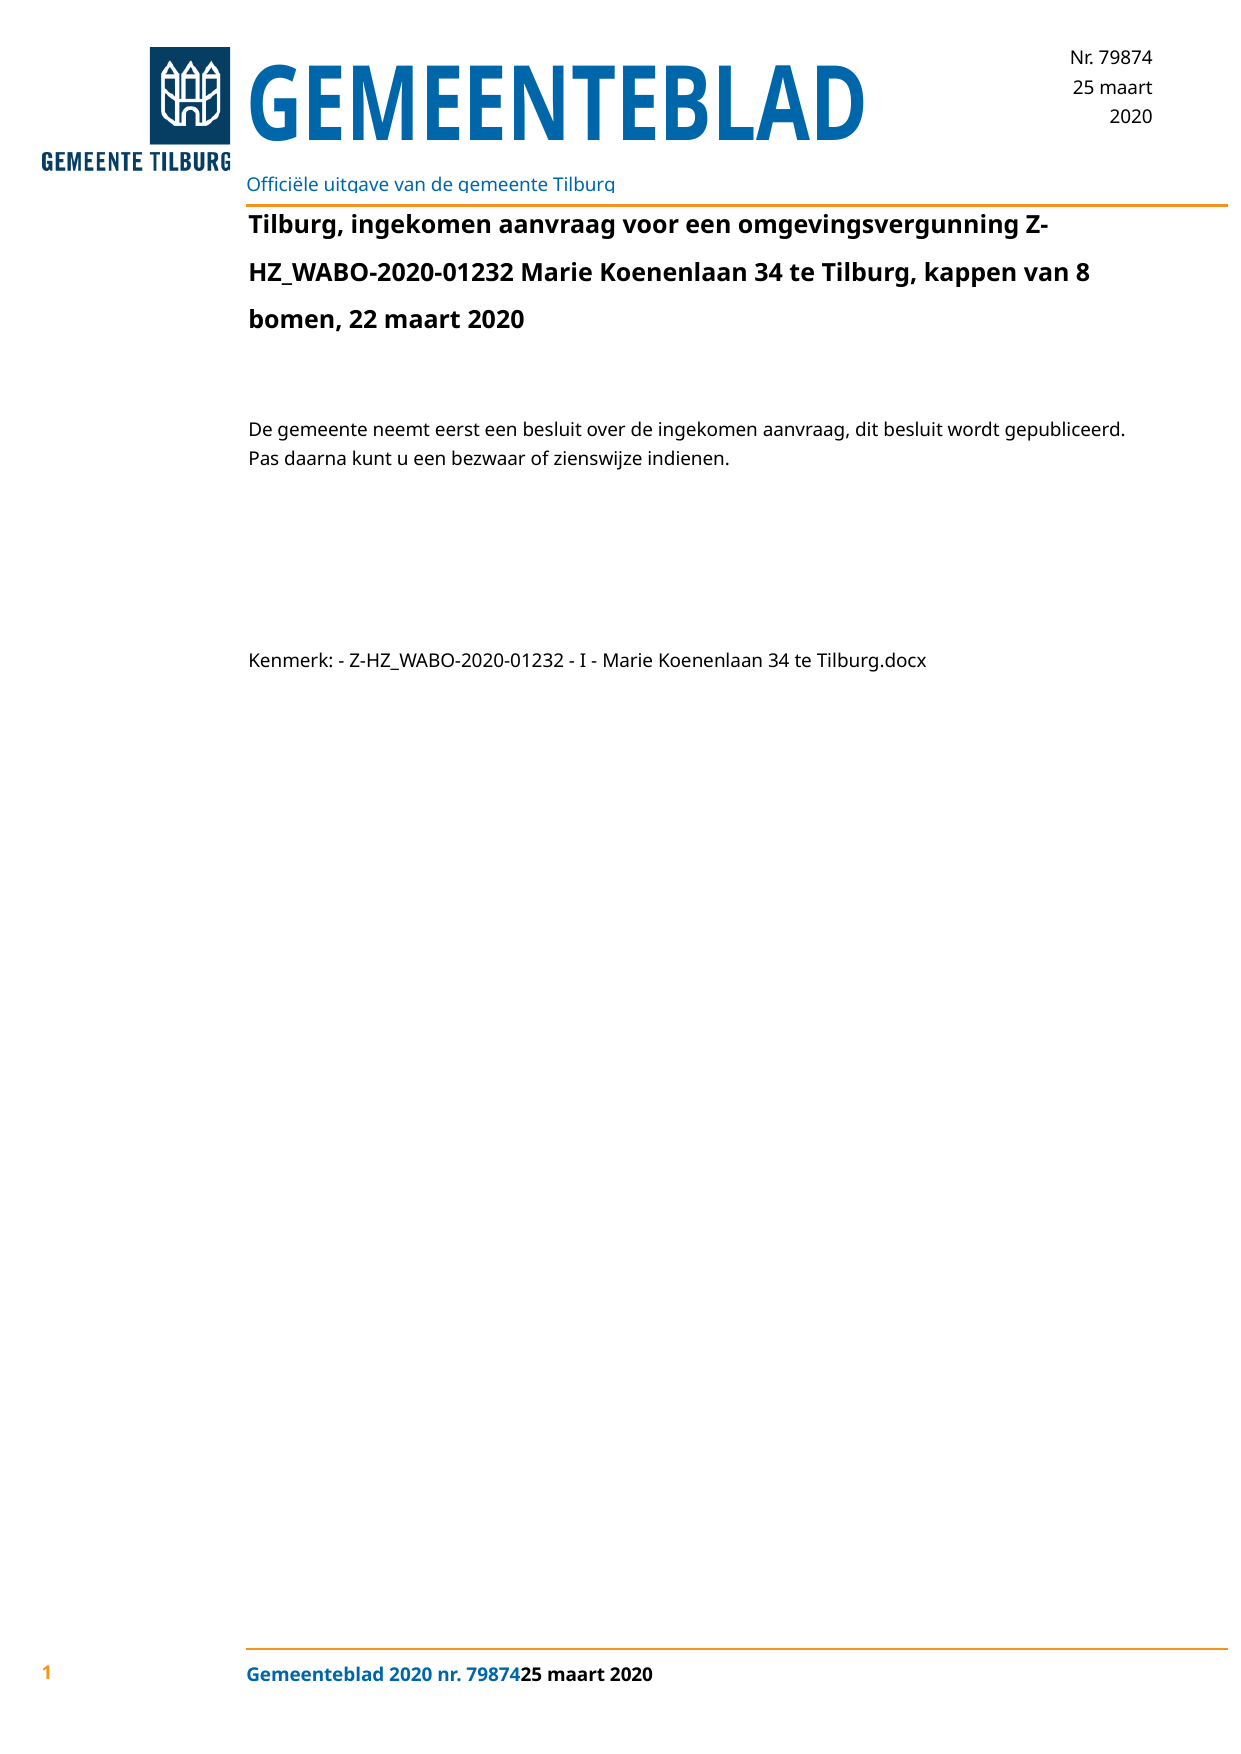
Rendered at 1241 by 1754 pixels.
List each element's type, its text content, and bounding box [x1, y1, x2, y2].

picture [41, 47, 231, 172]
text Kenmerk: - Z-HZ_WABO-2020-01232 - I - Marie Koenenlaan 34 te Tilburg.docx [248, 647, 1152, 673]
text Tilburg, ingekomen aanvraag voor een omgevingsvergunning Z-HZ_WABO-2020-01232 Marie Koenenlaan 34 te Tilburg, kappen van 8 bomen, 22 maart 2020 [248, 207, 1152, 336]
text De gemeente neemt eerst een besluit over de ingekomen aanvraag, dit besluit wordt gepubliceerd. Pas daarna kunt u een bezwaar of zienswijze indienen. [248, 416, 1152, 471]
